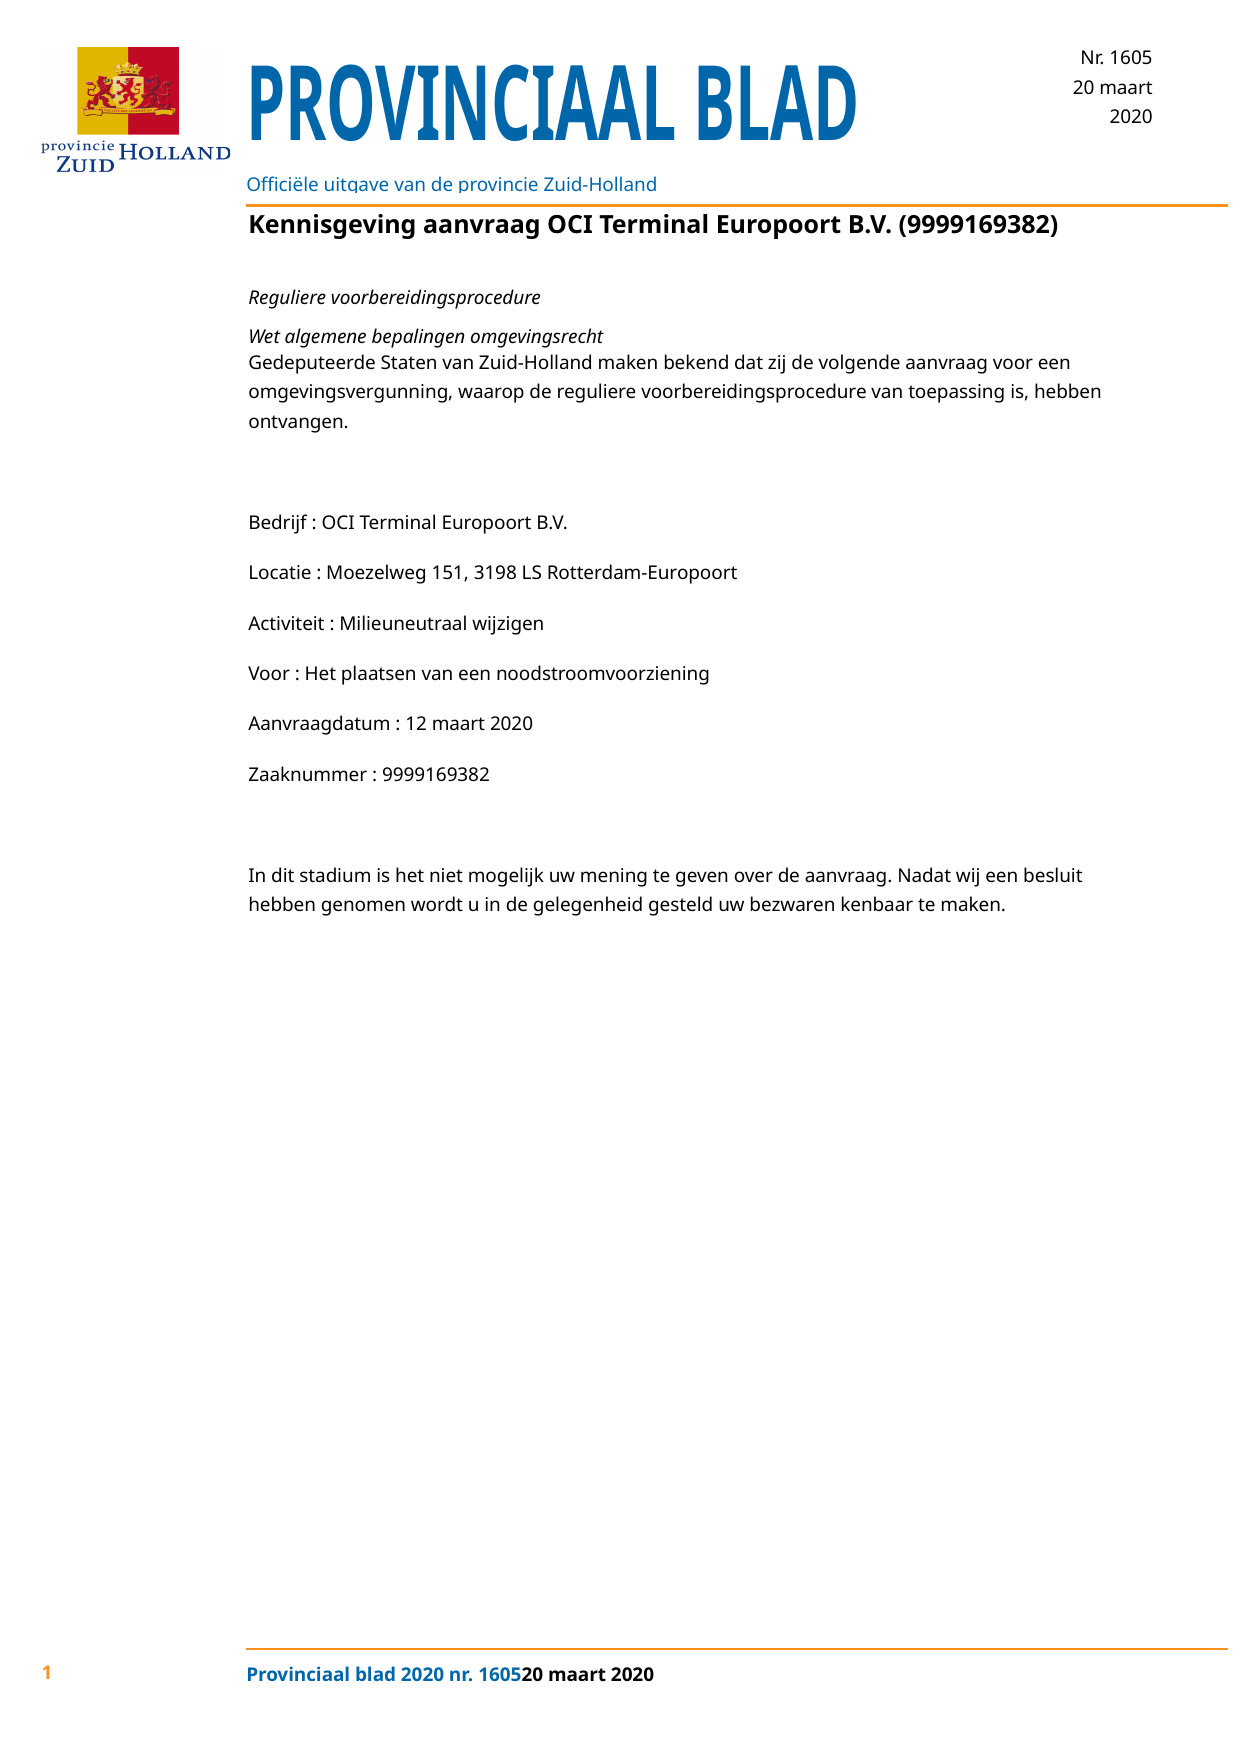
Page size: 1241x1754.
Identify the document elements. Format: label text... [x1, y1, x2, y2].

text Gedeputeerde Staten van Zuid-Holland maken bekend dat zij de volgende aanvraag voor een omgevingsvergunning, waarop de reguliere voorbereidingsprocedure van toepassing is, hebben ontvangen. [248, 349, 1152, 434]
text Zaaknummer : 9999169382 [248, 761, 1152, 787]
text Locatie : Moezelweg 151, 3198 LS Rotterdam-Europoort [248, 559, 1152, 585]
text Reguliere voorbereidingsprocedure [248, 284, 1152, 309]
text Bedrijf : OCI Terminal Europoort B.V. [248, 509, 1152, 534]
text Aanvraagdatum : 12 maart 2020 [248, 711, 1152, 736]
picture [41, 47, 231, 172]
text Wet algemene bepalingen omgevingsrecht [248, 323, 1152, 349]
text Kennisgeving aanvraag OCI Terminal Europoort B.V. (9999169382) [248, 207, 1152, 241]
text Activiteit : Milieuneutraal wijzigen [248, 610, 1152, 635]
text Voor : Het plaatsen van een noodstroomvoorziening [248, 660, 1152, 686]
text In dit stadium is het niet mogelijk uw mening te geven over de aanvraag. Nadat wij een besluit hebben genomen wordt u in de gelegenheid gesteld uw bezwaren kenbaar te maken. [248, 862, 1152, 917]
